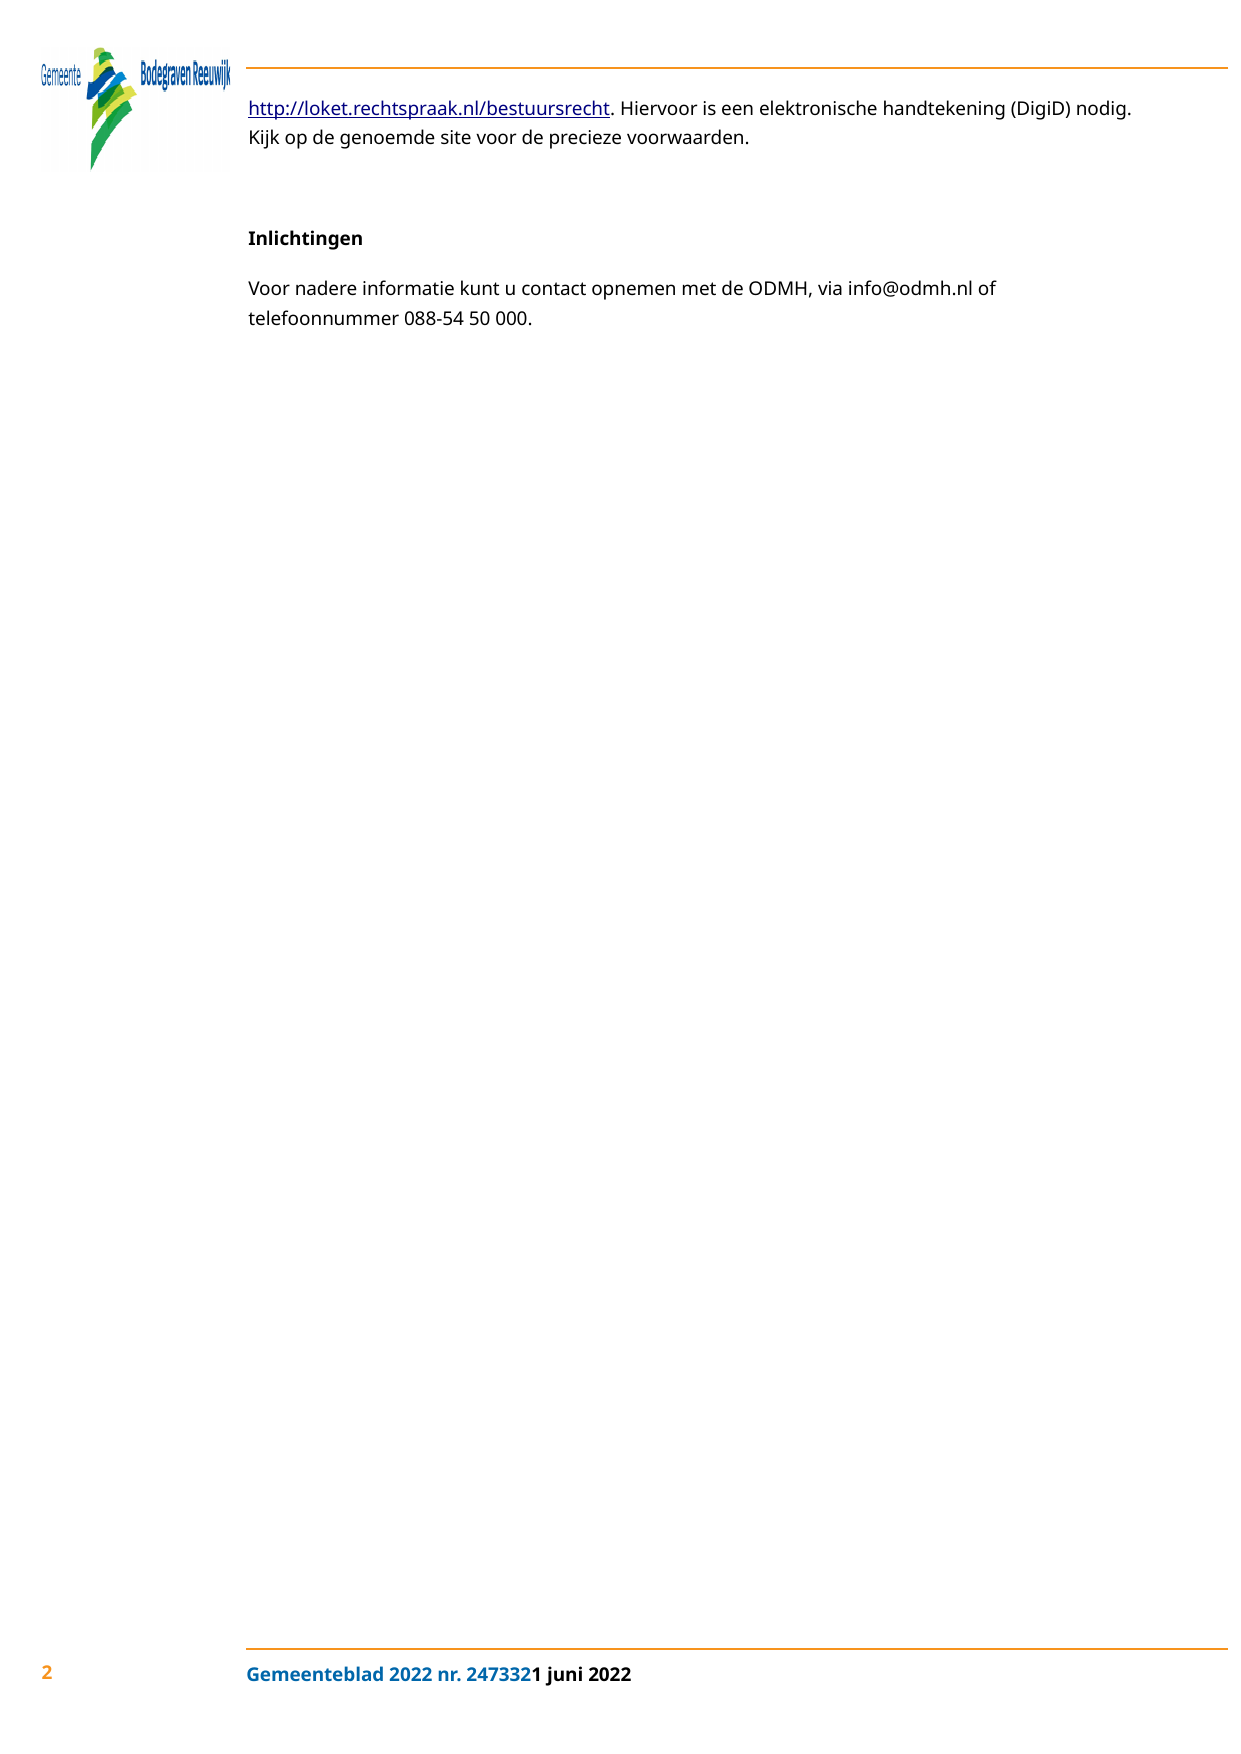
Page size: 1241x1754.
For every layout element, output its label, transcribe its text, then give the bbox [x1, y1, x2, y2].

text Voor nadere informatie kunt u contact opnemen met de ODMH, via info@odmh.nl of telefoonnummer 088-54 50 000. [248, 276, 1152, 331]
picture [41, 47, 231, 172]
text http://loket.rechtspraak.nl/bestuursrecht. Hiervoor is een elektronische handtekening (DigiD) nodig. Kijk op de genoemde site voor de precieze voorwaarden. [248, 95, 1152, 150]
text Inlichtingen [248, 225, 1152, 251]
